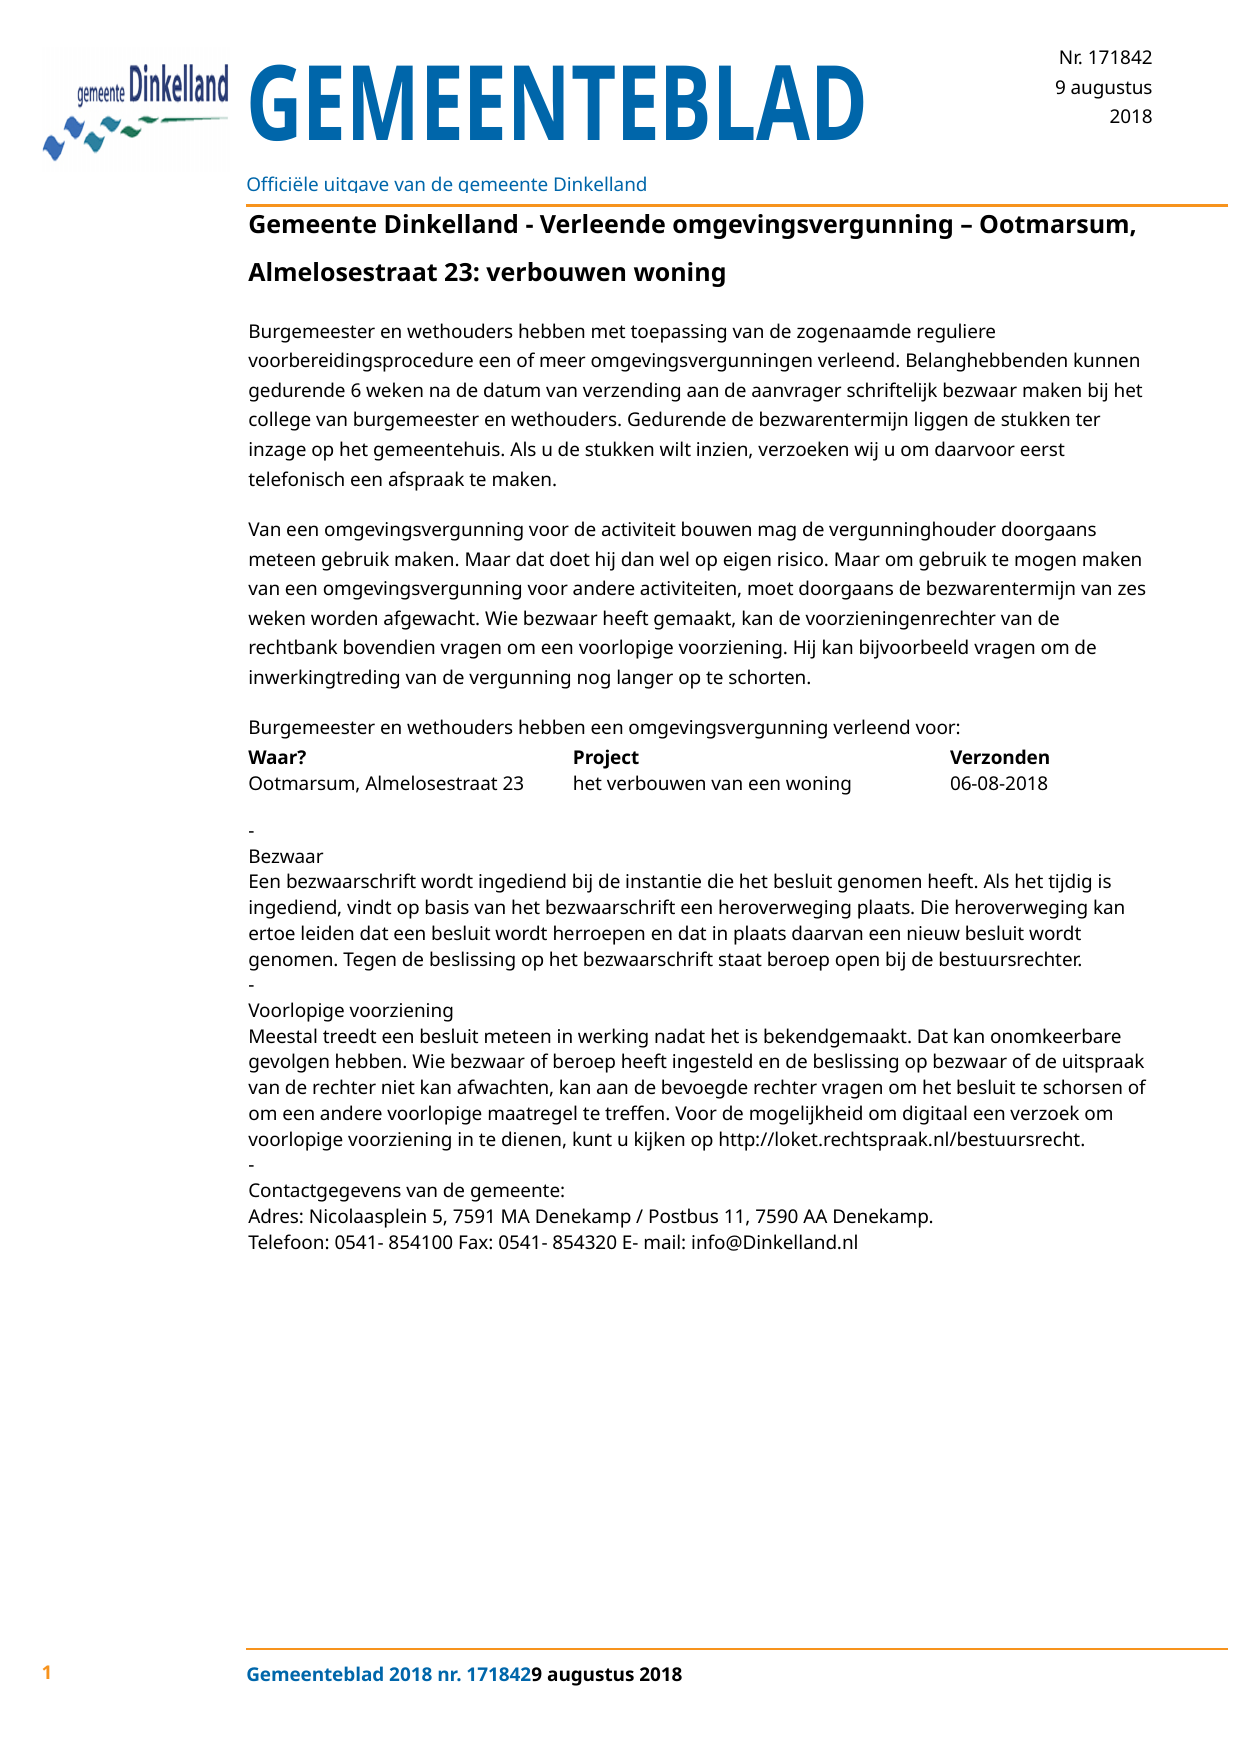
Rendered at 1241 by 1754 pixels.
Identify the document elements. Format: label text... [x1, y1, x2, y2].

table_header Waar? [248, 744, 573, 770]
text Burgemeester en wethouders hebben een omgevingsvergunning verleend voor: [248, 714, 1152, 740]
picture [41, 47, 231, 172]
table_header Project [573, 744, 950, 770]
text Meestal treedt een besluit meteen in werking nadat het is bekendgemaakt. Dat kan onomkeerbare gevolgen hebben. Wie bezwaar of beroep heeft ingesteld en de beslissing op bezwaar of de uitspraak van de rechter niet kan afwachten, kan aan de bevoegde rechter vragen om het besluit te schorsen of om een andere voorlopige maatregel te treffen. Voor de mogelijkheid om digitaal een verzoek om voorlopige voorziening in te dienen, kunt u kijken op http://loket.rechtspraak.nl/bestuursrecht. [248, 1023, 1152, 1152]
table_cell het verbouwen van een woning [573, 770, 950, 796]
text - [248, 817, 1152, 843]
text Contactgegevens van de gemeente: [248, 1177, 1152, 1203]
text Een bezwaarschrift wordt ingediend bij de instantie die het besluit genomen heeft. Als het tijdig is ingediend, vindt op basis van het bezwaarschrift een heroverweging plaats. Die heroverweging kan ertoe leiden dat een besluit wordt herroepen en dat in plaats daarvan een nieuw besluit wordt genomen. Tegen de beslissing op het bezwaarschrift staat beroep open bij de bestuursrechter. [248, 869, 1152, 972]
text Burgemeester en wethouders hebben met toepassing van de zogenaamde reguliere voorbereidingsprocedure een of meer omgevingsvergunningen verleend. Belanghebbenden kunnen gedurende 6 weken na de datum van verzending aan de aanvrager schriftelijk bezwaar maken bij het college van burgemeester en wethouders. Gedurende de bezwarentermijn liggen de stukken ter inzage op het gemeentehuis. Als u de stukken wilt inzien, verzoeken wij u om daarvoor eerst telefonisch een afspraak te maken. [248, 318, 1152, 492]
text Gemeente Dinkelland - Verleende omgevingsvergunning – Ootmarsum, Almelosestraat 23: verbouwen woning [248, 207, 1152, 288]
table_cell Ootmarsum, Almelosestraat 23 [248, 770, 573, 796]
table_header Verzonden [950, 744, 1152, 770]
text - [248, 1152, 1152, 1177]
text Telefoon: 0541- 854100 Fax: 0541- 854320 E- mail: info@Dinkelland.nl [248, 1229, 1152, 1254]
text - [248, 972, 1152, 997]
text Van een omgevingsvergunning voor de activiteit bouwen mag de vergunninghouder doorgaans meteen gebruik maken. Maar dat doet hij dan wel op eigen risico. Maar om gebruik te mogen maken van een omgevingsvergunning voor andere activiteiten, moet doorgaans de bezwarentermijn van zes weken worden afgewacht. Wie bezwaar heeft gemaakt, kan de voorzieningenrechter van de rechtbank bovendien vragen om een voorlopige voorziening. Hij kan bijvoorbeeld vragen om de inwerkingtreding van de vergunning nog langer op te schorten. [248, 516, 1152, 690]
text Bezwaar [248, 843, 1152, 869]
text Voorlopige voorziening [248, 997, 1152, 1023]
table_cell 06-08-2018 [950, 770, 1152, 796]
text Adres: Nicolaasplein 5, 7591 MA Denekamp / Postbus 11, 7590 AA Denekamp. [248, 1203, 1152, 1229]
